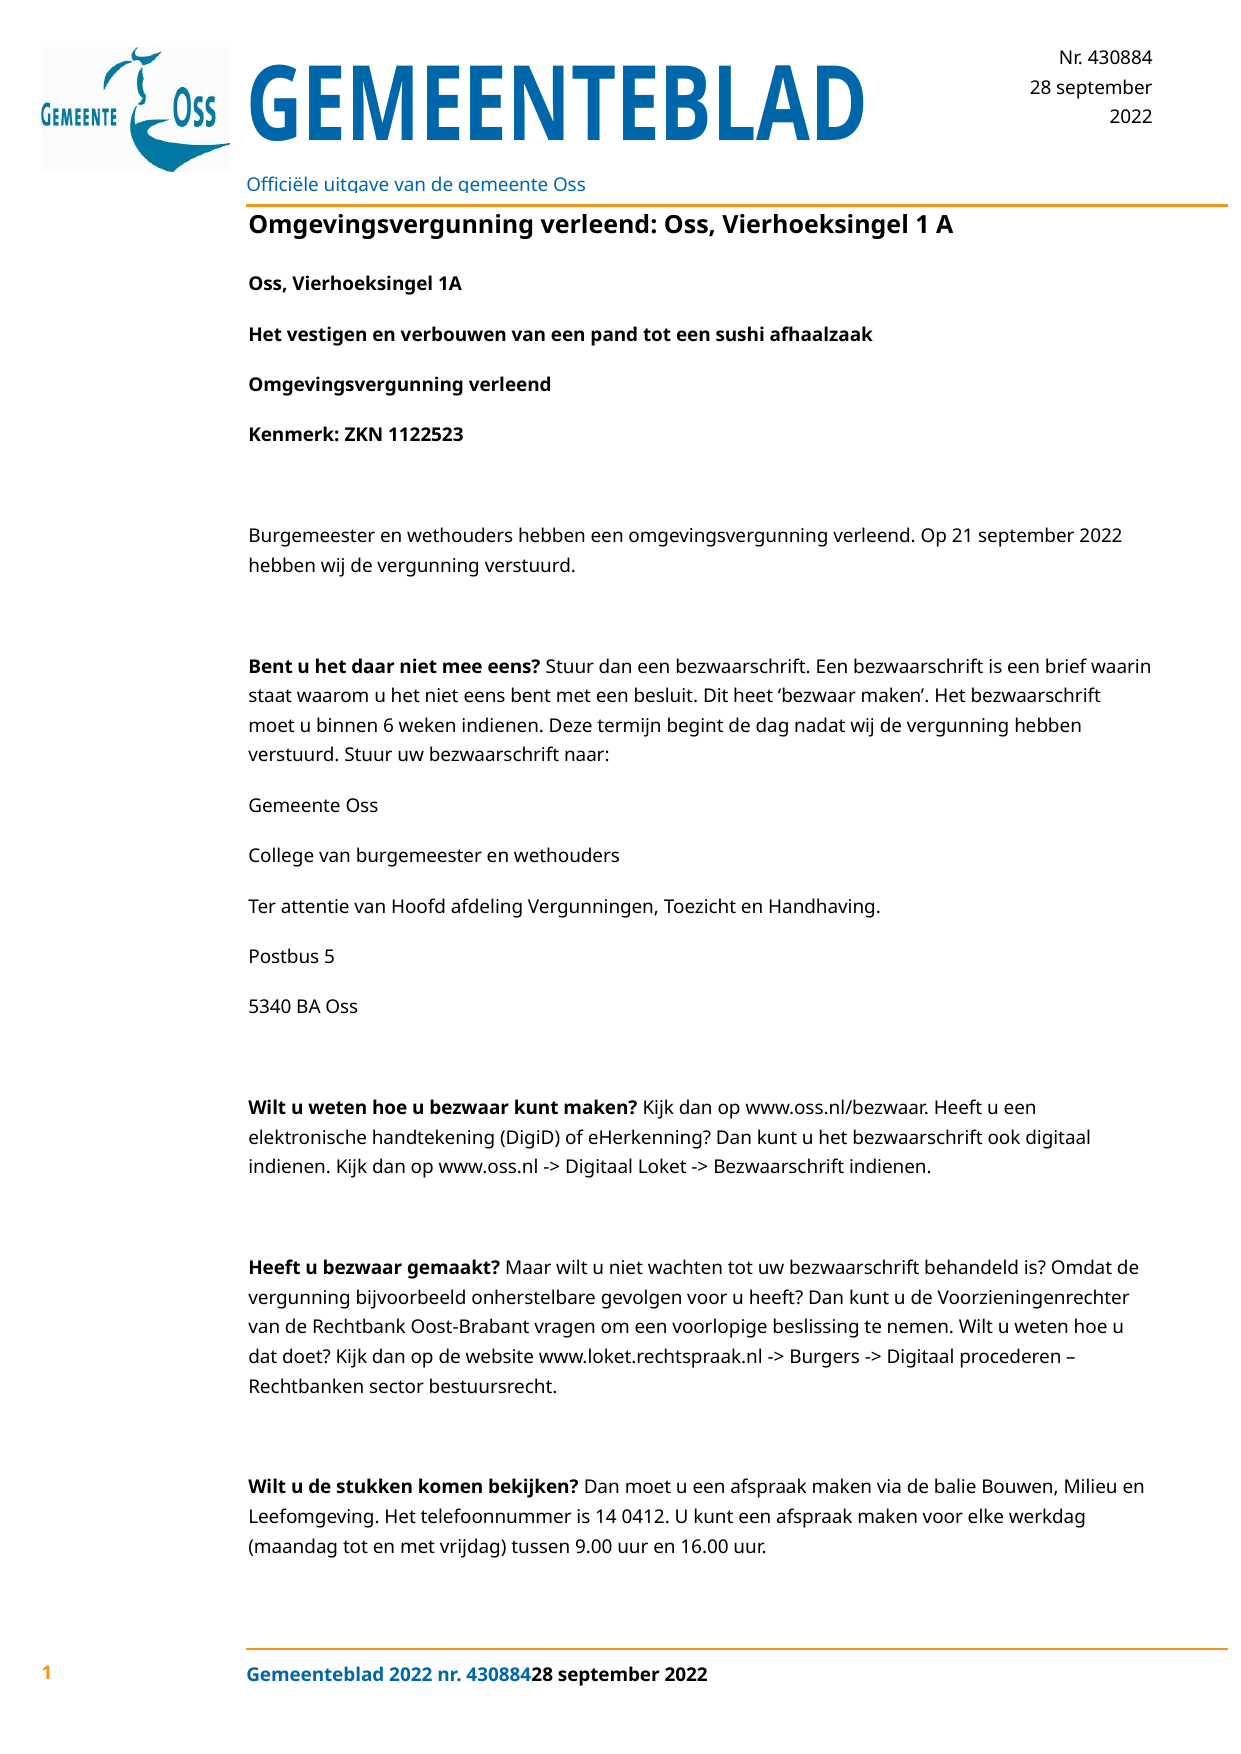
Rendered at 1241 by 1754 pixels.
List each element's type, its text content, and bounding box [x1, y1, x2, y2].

text Wilt u weten hoe u bezwaar kunt maken? Kijk dan op www.oss.nl/bezwaar. Heeft u een elektronische handtekening (DigiD) of eHerkenning? Dan kunt u het bezwaarschrift ook digitaal indienen. Kijk dan op www.oss.nl -> Digitaal Loket -> Bezwaarschrift indienen. [248, 1094, 1152, 1179]
text Ter attentie van Hoofd afdeling Vergunningen, Toezicht en Handhaving. [248, 893, 1152, 918]
text Wilt u de stukken komen bekijken? Dan moet u een afspraak maken via de balie Bouwen, Milieu en Leefomgeving. Het telefoonnummer is 14 0412. U kunt een afspraak maken voor elke werkdag (maandag tot en met vrijdag) tussen 9.00 uur en 16.00 uur. [248, 1474, 1152, 1558]
text Gemeente Oss [248, 792, 1152, 818]
text Omgevingsvergunning verleend [248, 371, 1152, 397]
text Heeft u bezwaar gemaakt? Maar wilt u niet wachten tot uw bezwaarschrift behandeld is? Omdat de vergunning bijvoorbeeld onherstelbare gevolgen voor u heeft? Dan kunt u de Voorzieningenrechter van de Rechtbank Oost-Brabant vragen om een voorlopige beslissing te nemen. Wilt u weten hoe u dat doet? Kijk dan op de website www.loket.rechtspraak.nl -> Burgers -> Digitaal procederen – Rechtbanken sector bestuursrecht. [248, 1254, 1152, 1398]
text Postbus 5 [248, 943, 1152, 969]
text College van burgemeester en wethouders [248, 842, 1152, 868]
text Omgevingsvergunning verleend: Oss, Vierhoeksingel 1 A [248, 207, 1152, 241]
text Burgemeester en wethouders hebben een omgevingsvergunning verleend. Op 21 september 2022 hebben wij de vergunning verstuurd. [248, 522, 1152, 578]
text 5340 BA Oss [248, 994, 1152, 1019]
text Oss, Vierhoeksingel 1A [248, 270, 1152, 296]
text Kenmerk: ZKN 1122523 [248, 422, 1152, 447]
picture [41, 47, 231, 172]
text Bent u het daar niet mee eens? Stuur dan een bezwaarschrift. Een bezwaarschrift is een brief waarin staat waarom u het niet eens bent met een besluit. Dit heet ‘bezwaar maken’. Het bezwaarschrift moet u binnen 6 weken indienen. Deze termijn begint de dag nadat wij de vergunning hebben verstuurd. Stuur uw bezwaarschrift naar: [248, 653, 1152, 767]
text Het vestigen en verbouwen van een pand tot een sushi afhaalzaak [248, 321, 1152, 346]
